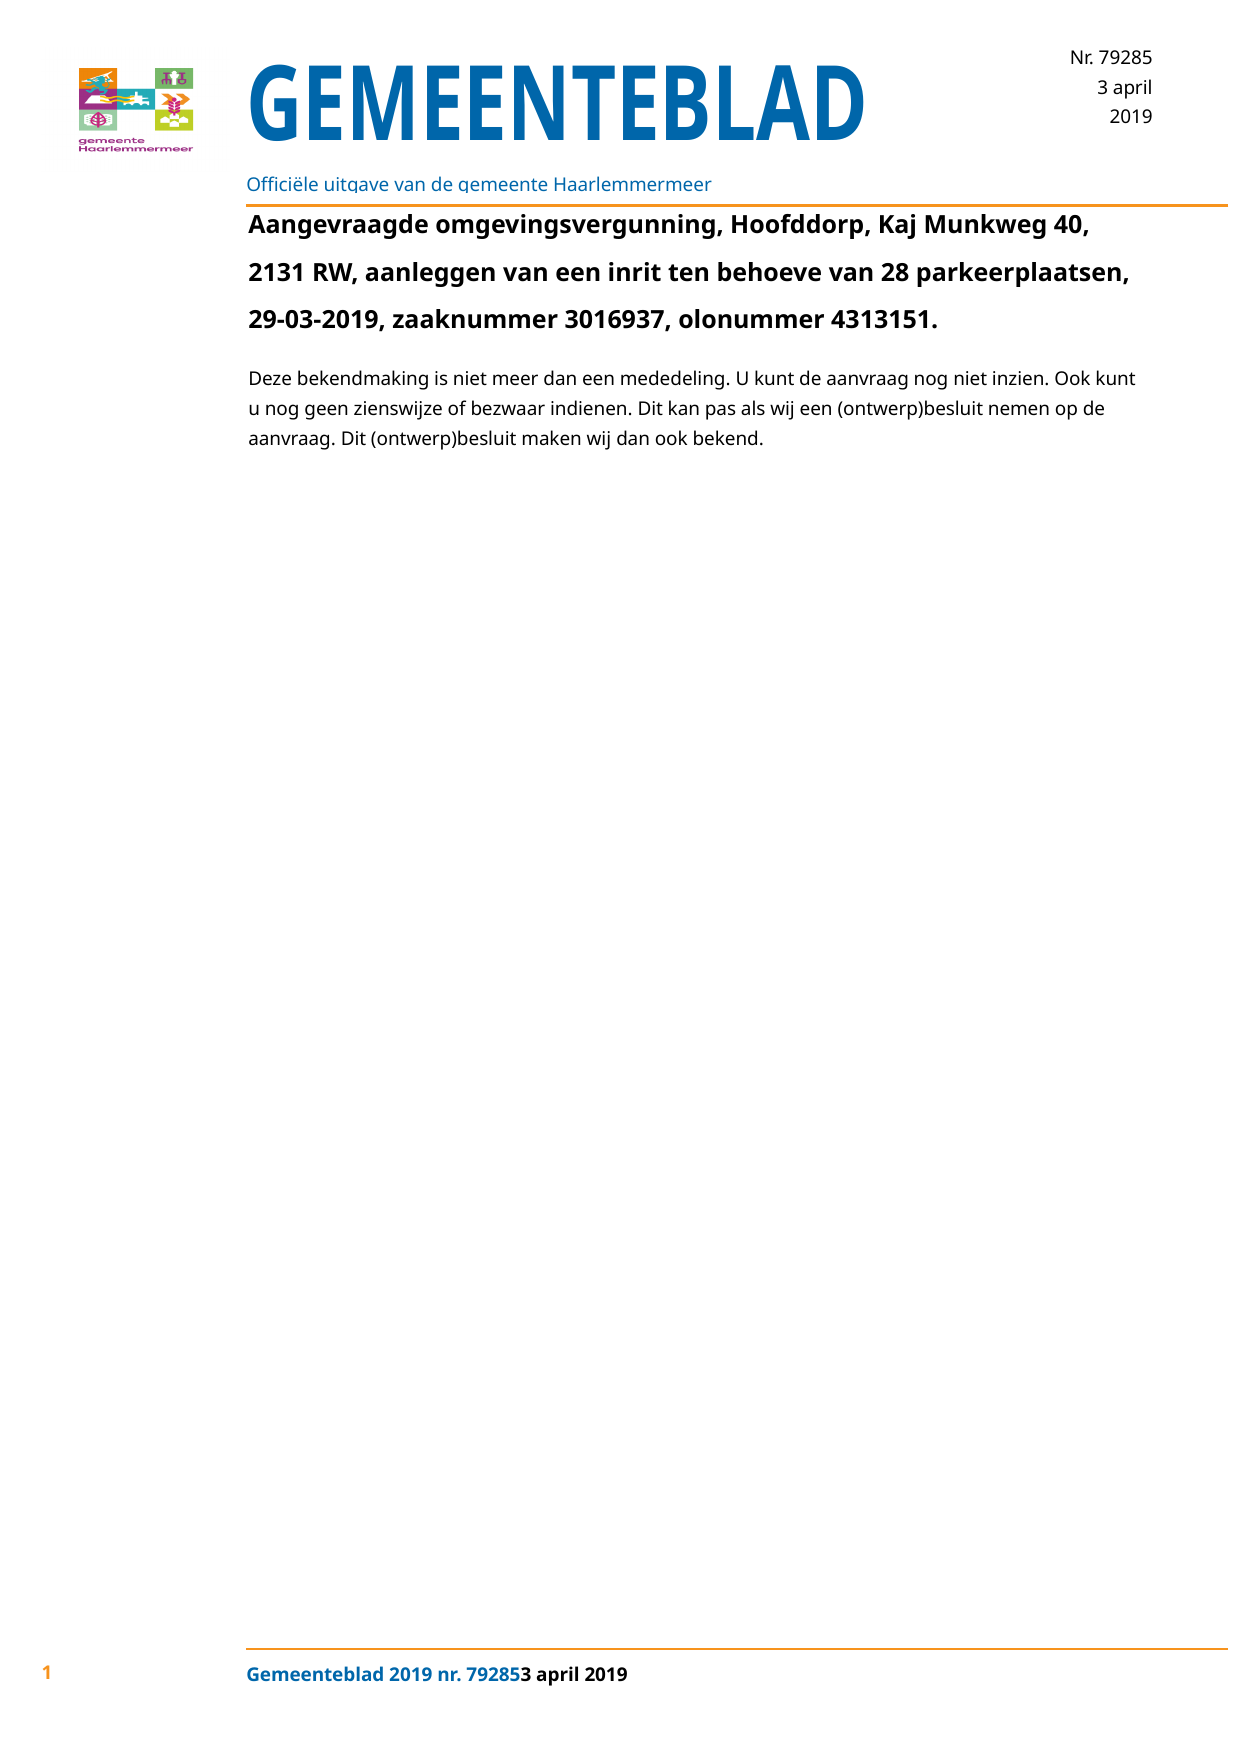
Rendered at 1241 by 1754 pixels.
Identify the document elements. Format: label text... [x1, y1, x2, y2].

picture [41, 47, 231, 172]
text Aangevraagde omgevingsvergunning, Hoofddorp, Kaj Munkweg 40, 2131 RW, aanleggen van een inrit ten behoeve van 28 parkeerplaatsen, 29-03-2019, zaaknummer 3016937, olonummer 4313151. [248, 207, 1152, 336]
text Deze bekendmaking is niet meer dan een mededeling. U kunt de aanvraag nog niet inzien. Ook kunt u nog geen zienswijze of bezwaar indienen. Dit kan pas als wij een (ontwerp)besluit nemen op de aanvraag. Dit (ontwerp)besluit maken wij dan ook bekend. [248, 366, 1152, 450]
